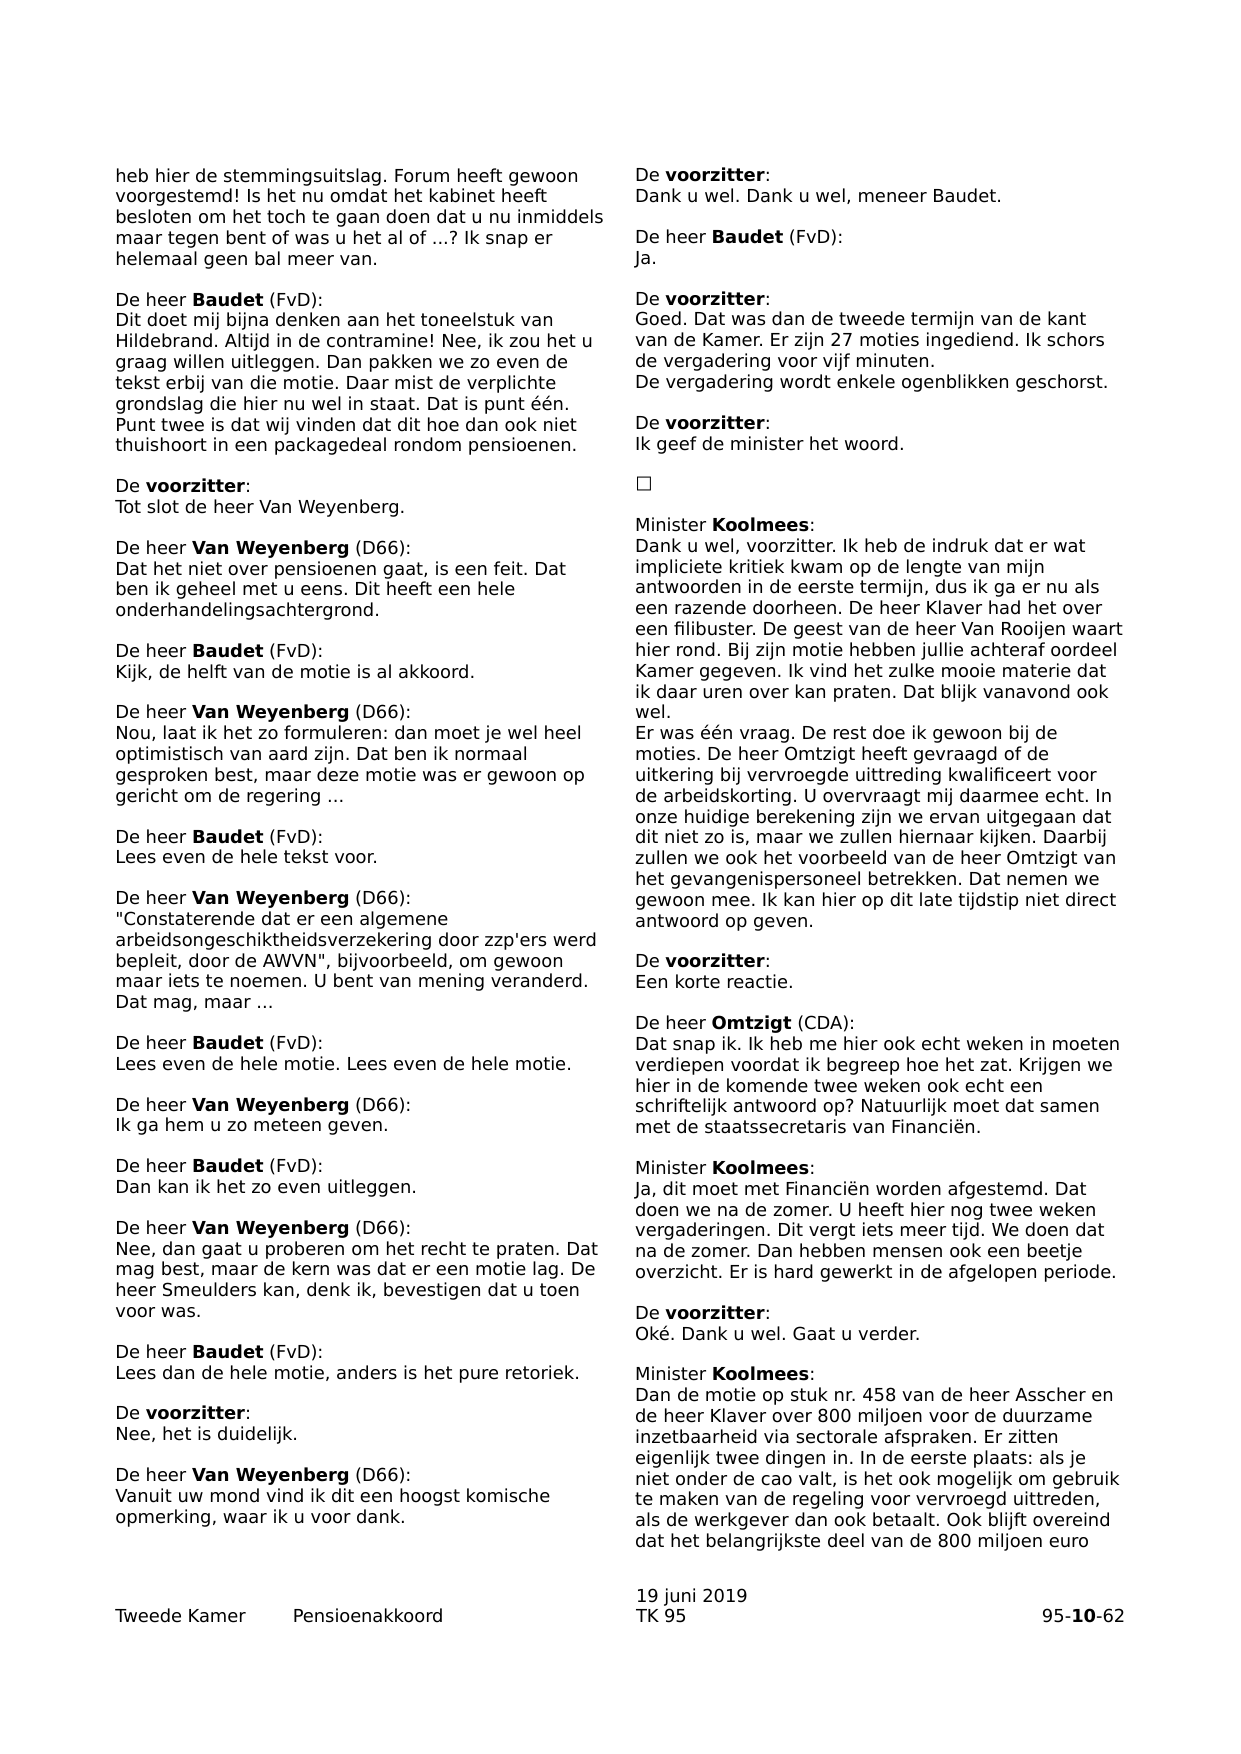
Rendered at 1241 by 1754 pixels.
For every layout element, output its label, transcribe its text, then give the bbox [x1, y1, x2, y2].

text Nou, laat ik het zo formuleren: dan moet je wel heel optimistisch van aard zijn. Dat ben ik normaal gesproken best, maar deze motie was er gewoon op gericht om de regering ... [115, 723, 605, 806]
text Dat het niet over pensioenen gaat, is een feit. Dat ben ik geheel met u eens. Dit heeft een hele onderhandelingsachtergrond. [115, 558, 605, 621]
text De voorzitter: [635, 951, 1125, 972]
text De heer Baudet (FvD): [635, 227, 1125, 248]
text De voorzitter: [635, 288, 1125, 309]
text Dank u wel, voorzitter. Ik heb de indruk dat er wat impliciete kritiek kwam op de lengte van mijn antwoorden in de eerste termijn, dus ik ga er nu als een razende doorheen. De heer Klaver had het over een filibuster. De geest van de heer Van Rooijen waart hier rond. Bij zijn motie hebben jullie achteraf oordeel Kamer gegeven. Ik vind het zulke mooie materie dat ik daar uren over kan praten. Dat blijk vanavond ook wel. [635, 536, 1125, 723]
text De heer Van Weyenberg (D66): [115, 1094, 605, 1115]
text De heer Van Weyenberg (D66): [115, 538, 605, 558]
text Dan de motie op stuk nr. 458 van de heer Asscher en de heer Klaver over 800 miljoen voor de duurzame inzetbaarheid via sectorale afspraken. Er zitten eigenlijk twee dingen in. In de eerste plaats: als je niet onder de cao valt, is het ook mogelijk om gebruik te maken van de regeling voor vervroegd uittreden, als de werkgever dan ook betaalt. Ook blijft overeind dat het belangrijkste deel van de 800 miljoen euro [635, 1385, 1125, 1552]
text Nee, het is duidelijk. [115, 1424, 605, 1445]
text De voorzitter: [115, 476, 605, 497]
text De heer Baudet (FvD): [115, 289, 605, 310]
text De voorzitter: [635, 165, 1125, 186]
text Een korte reactie. [635, 972, 1125, 993]
text Goed. Dat was dan de tweede termijn van de kant van de Kamer. Er zijn 27 moties ingediend. Ik schors de vergadering voor vijf minuten. [635, 309, 1125, 372]
text De heer Van Weyenberg (D66): [115, 702, 605, 723]
text Lees even de hele tekst voor. [115, 847, 605, 868]
text Minister Koolmees: [635, 1364, 1125, 1385]
text Dit doet mij bijna denken aan het toneelstuk van Hildebrand. Altijd in de contramine! Nee, ik zou het u graag willen uitleggen. Dan pakken we zo even de tekst erbij van die motie. Daar mist de verplichte grondslag die hier nu wel in staat. Dat is punt één. Punt twee is dat wij vinden dat dit hoe dan ook niet thuishoort in een packagedeal rondom pensioenen. [115, 310, 605, 456]
text De heer Van Weyenberg (D66): [115, 1465, 605, 1486]
text De heer Van Weyenberg (D66): [115, 1218, 605, 1238]
text Dank u wel. Dank u wel, meneer Baudet. [635, 186, 1125, 207]
text ⬜ [635, 474, 1125, 495]
text Er was één vraag. De rest doe ik gewoon bij de moties. De heer Omtzigt heeft gevraagd of de uitkering bij vervroegde uittreding kwalificeert voor de arbeidskorting. U overvraagt mij daarmee echt. In onze huidige berekening zijn we ervan uitgegaan dat dit niet zo is, maar we zullen hiernaar kijken. Daarbij zullen we ook het voorbeeld van de heer Omtzigt van het gevangenispersoneel betrekken. Dat nemen we gewoon mee. Ik kan hier op dit late tijdstip niet direct antwoord op geven. [635, 723, 1125, 931]
text Nee, dan gaat u proberen om het recht te praten. Dat mag best, maar de kern was dat er een motie lag. De heer Smeulders kan, denk ik, bevestigen dat u toen voor was. [115, 1238, 605, 1322]
text De heer Baudet (FvD): [115, 1342, 605, 1362]
text Ik ga hem u zo meteen geven. [115, 1115, 605, 1136]
text Dan kan ik het zo even uitleggen. [115, 1177, 605, 1198]
text De heer Omtzigt (CDA): [635, 1013, 1125, 1034]
text De voorzitter: [635, 1303, 1125, 1323]
text Vanuit uw mond vind ik dit een hoogst komische opmerking, waar ik u voor dank. [115, 1486, 605, 1527]
text De heer Baudet (FvD): [115, 1156, 605, 1177]
text De voorzitter: [115, 1403, 605, 1424]
text Ja. [635, 248, 1125, 268]
text Lees dan de hele motie, anders is het pure retoriek. [115, 1362, 605, 1383]
text Tot slot de heer Van Weyenberg. [115, 497, 605, 518]
text De heer Baudet (FvD): [115, 826, 605, 847]
text "Constaterende dat er een algemene arbeidsongeschiktheidsverzekering door zzp'ers werd bepleit, door de AWVN", bijvoorbeeld, om gewoon maar iets te noemen. U bent van mening veranderd. Dat mag, maar ... [115, 909, 605, 1013]
text Oké. Dank u wel. Gaat u verder. [635, 1323, 1125, 1344]
text De voorzitter: [635, 412, 1125, 433]
text De vergadering wordt enkele ogenblikken geschorst. [635, 372, 1125, 392]
text De heer Baudet (FvD): [115, 1033, 605, 1054]
text Kijk, de helft van de motie is al akkoord. [115, 662, 605, 682]
text Dat snap ik. Ik heb me hier ook echt weken in moeten verdiepen voordat ik begreep hoe het zat. Krijgen we hier in de komende twee weken ook echt een schriftelijk antwoord op? Natuurlijk moet dat samen met de staatssecretaris van Financiën. [635, 1034, 1125, 1138]
text Ja, dit moet met Financiën worden afgestemd. Dat doen we na de zomer. U heeft hier nog twee weken vergaderingen. Dit vergt iets meer tijd. We doen dat na de zomer. Dan hebben mensen ook een beetje overzicht. Er is hard gewerkt in de afgelopen periode. [635, 1178, 1125, 1283]
text Lees even de hele motie. Lees even de hele motie. [115, 1054, 605, 1074]
text heb hier de stemmingsuitslag. Forum heeft gewoon voorgestemd! Is het nu omdat het kabinet heeft besloten om het toch te gaan doen dat u nu inmiddels maar tegen bent of was u het al of ...? Ik snap er helemaal geen bal meer van. [115, 165, 605, 269]
text Minister Koolmees: [635, 515, 1125, 536]
text De heer Van Weyenberg (D66): [115, 888, 605, 909]
text Minister Koolmees: [635, 1158, 1125, 1178]
text De heer Baudet (FvD): [115, 641, 605, 662]
text Ik geef de minister het woord. [635, 433, 1125, 454]
